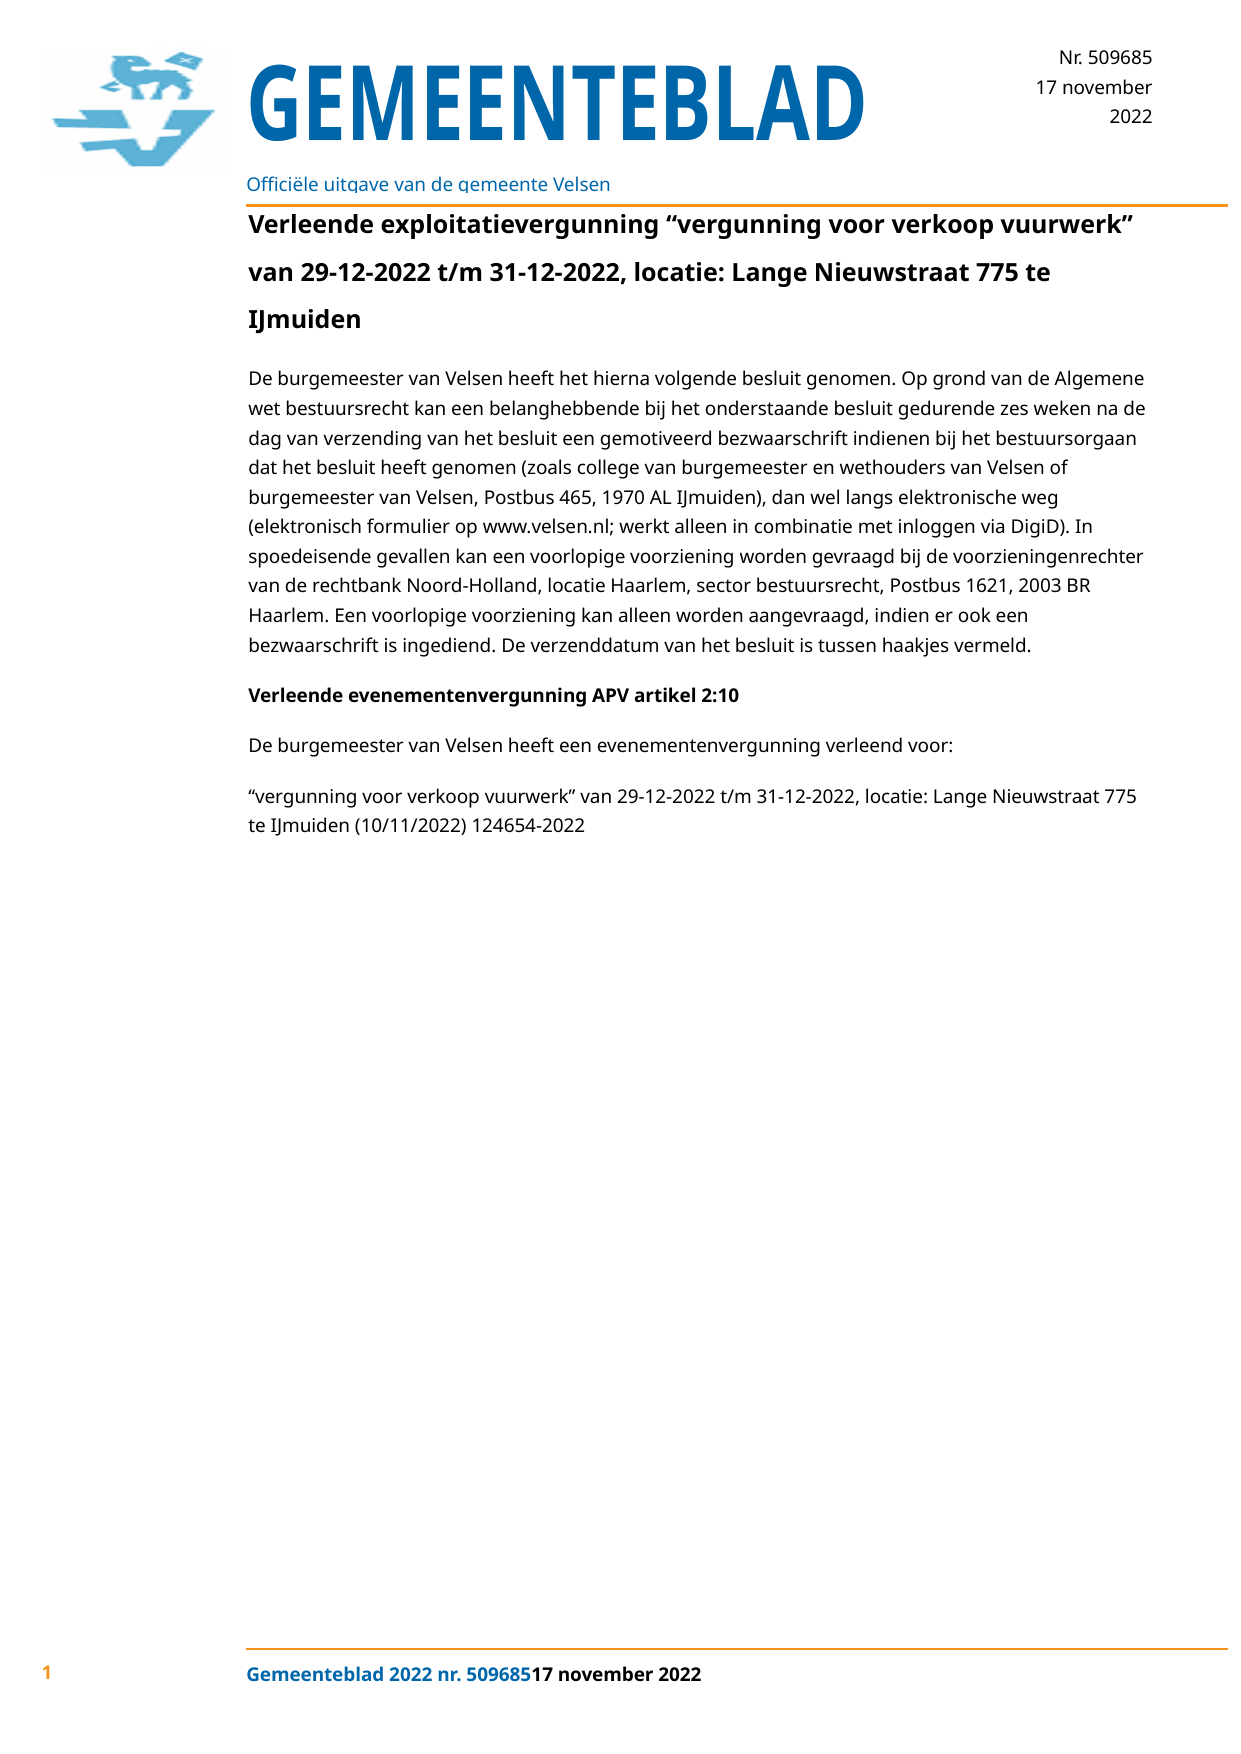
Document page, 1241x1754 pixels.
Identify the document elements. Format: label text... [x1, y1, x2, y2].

text Verleende exploitatievergunning “vergunning voor verkoop vuurwerk” van 29-12-2022 t/m 31-12-2022, locatie: Lange Nieuwstraat 775 te IJmuiden [248, 207, 1152, 336]
text Verleende evenementenvergunning APV artikel 2:10 [248, 682, 1152, 708]
text “vergunning voor verkoop vuurwerk” van 29-12-2022 t/m 31-12-2022, locatie: Lange Nieuwstraat 775 te IJmuiden (10/11/2022) 124654-2022 [248, 783, 1152, 838]
text De burgemeester van Velsen heeft het hierna volgende besluit genomen. Op grond van de Algemene wet bestuursrecht kan een belanghebbende bij het onderstaande besluit gedurende zes weken na de dag van verzending van het besluit een gemotiveerd bezwaarschrift indienen bij het bestuursorgaan dat het besluit heeft genomen (zoals college van burgemeester en wethouders van Velsen of burgemeester van Velsen, Postbus 465, 1970 AL IJmuiden), dan wel langs elektronische weg (elektronisch formulier op www.velsen.nl; werkt alleen in combinatie met inloggen via DigiD). In spoedeisende gevallen kan een voorlopige voorziening worden gevraagd bij de voorzieningenrechter van de rechtbank Noord-Holland, locatie Haarlem, sector bestuursrecht, Postbus 1621, 2003 BR Haarlem. Een voorlopige voorziening kan alleen worden aangevraagd, indien er ook een bezwaarschrift is ingediend. De verzenddatum van het besluit is tussen haakjes vermeld. [248, 366, 1152, 657]
text De burgemeester van Velsen heeft een evenementenvergunning verleend voor: [248, 733, 1152, 758]
picture [41, 47, 231, 172]
